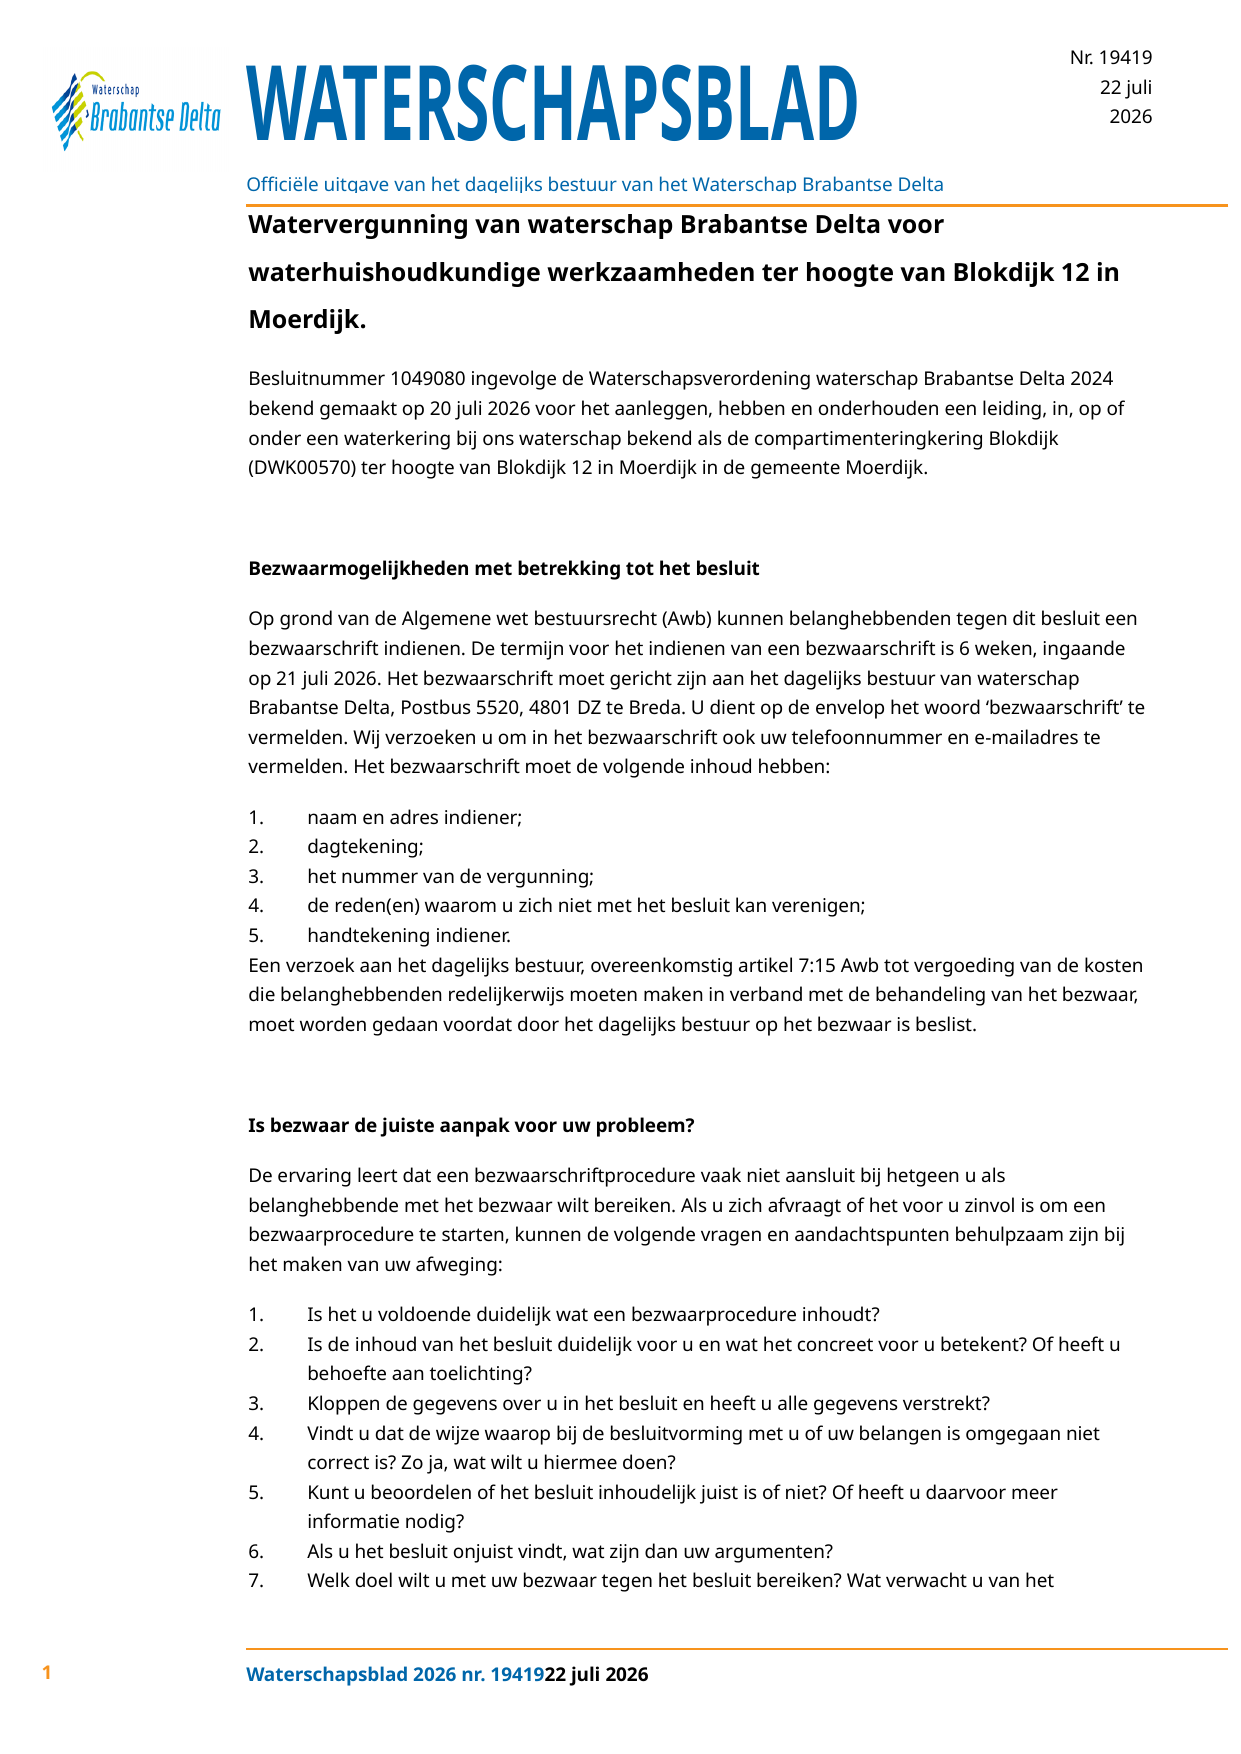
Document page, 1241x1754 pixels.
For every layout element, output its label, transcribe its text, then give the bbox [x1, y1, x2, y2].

list de reden(en) waarom u zich niet met het besluit kan verenigen; [248, 893, 1152, 918]
picture [41, 47, 231, 172]
list handtekening indiener. [248, 922, 1152, 948]
text Op grond van de Algemene wet bestuursrecht (Awb) kunnen belanghebbenden tegen dit besluit een bezwaarschrift indienen. De termijn voor het indienen van een bezwaarschrift is 6 weken, ingaande op 21 juli 2026. Het bezwaarschrift moet gericht zijn aan het dagelijks bestuur van waterschap Brabantse Delta, Postbus 5520, 4801 DZ te Breda. U dient op de envelop het woord ‘bezwaarschrift’ te vermelden. Wij verzoeken u om in het bezwaarschrift ook uw telefoonnummer en e‑mailadres te vermelden. Het bezwaarschrift moet de volgende inhoud hebben: [248, 606, 1152, 779]
text Bezwaarmogelijkheden met betrekking tot het besluit [248, 555, 1152, 581]
text Besluitnummer 1049080 ingevolge de Waterschapsverordening waterschap Brabantse Delta 2024 bekend gemaakt op 20 juli 2026 voor het aanleggen, hebben en onderhouden een leiding, in, op of onder een waterkering bij ons waterschap bekend als de compartimenteringkering Blokdijk (DWK00570) ter hoogte van Blokdijk 12 in Moerdijk in de gemeente Moerdijk. [248, 366, 1152, 480]
list Welk doel wilt u met uw bezwaar tegen het besluit bereiken? Wat verwacht u van het [248, 1568, 1152, 1593]
list dagtekening; [248, 833, 1152, 859]
text Een verzoek aan het dagelijks bestuur, overeenkomstig artikel 7:15 Awb tot vergoeding van de kosten die belanghebbenden redelijkerwijs moeten maken in verband met de behandeling van het bezwaar, moet worden gedaan voordat door het dagelijks bestuur op het bezwaar is beslist. [248, 952, 1152, 1037]
list Vindt u dat de wijze waarop bij de besluitvorming met u of uw belangen is omgegaan niet correct is? Zo ja, wat wilt u hiermee doen? [248, 1420, 1152, 1475]
text De ervaring leert dat een bezwaarschriftprocedure vaak niet aansluit bij hetgeen u als belanghebbende met het bezwaar wilt bereiken. Als u zich afvraagt of het voor u zinvol is om een bezwaarprocedure te starten, kunnen de volgende vragen en aandachtspunten behulpzaam zijn bij het maken van uw afweging: [248, 1162, 1152, 1277]
text Watervergunning van waterschap Brabantse Delta voor waterhuishoudkundige werkzaamheden ter hoogte van Blokdijk 12 in Moerdijk. [248, 207, 1152, 336]
list Kunt u beoordelen of het besluit inhoudelijk juist is of niet? Of heeft u daarvoor meer informatie nodig? [248, 1479, 1152, 1534]
list Is het u voldoende duidelijk wat een bezwaarprocedure inhoudt? [248, 1301, 1152, 1327]
list naam en adres indiener; [248, 804, 1152, 829]
list Is de inhoud van het besluit duidelijk voor u en wat het concreet voor u betekent? Of heeft u behoefte aan toelichting? [248, 1331, 1152, 1386]
text Is bezwaar de juiste aanpak voor uw probleem? [248, 1112, 1152, 1137]
list Als u het besluit onjuist vindt, wat zijn dan uw argumenten? [248, 1538, 1152, 1564]
list het nummer van de vergunning; [248, 863, 1152, 889]
list Kloppen de gegevens over u in het besluit en heeft u alle gegevens verstrekt? [248, 1390, 1152, 1416]
